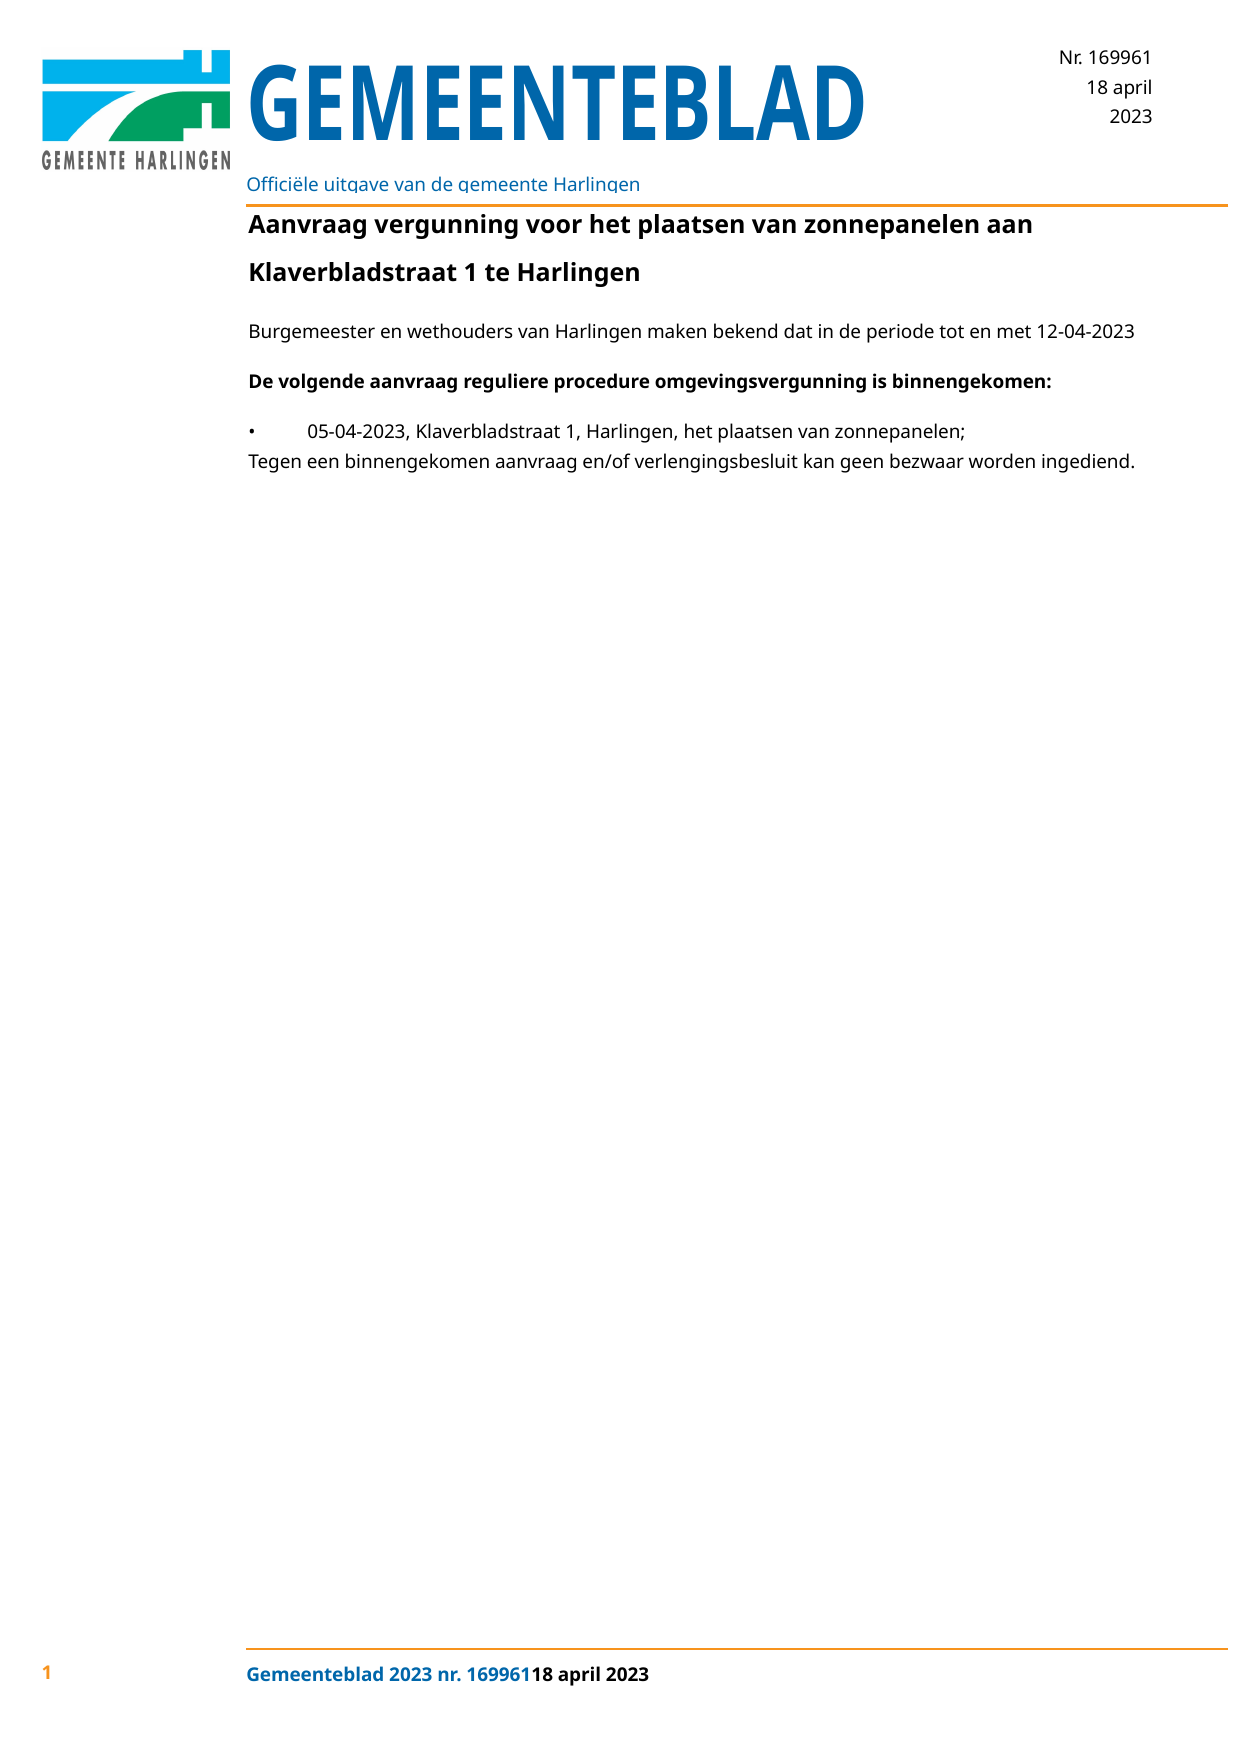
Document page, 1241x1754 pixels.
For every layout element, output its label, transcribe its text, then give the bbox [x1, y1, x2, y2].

text Burgemeester en wethouders van Harlingen maken bekend dat in de periode tot en met 12-04-2023 [248, 318, 1152, 344]
text De volgende aanvraag reguliere procedure omgevingsvergunning is binnengekomen: [248, 368, 1152, 394]
picture [41, 47, 231, 172]
text Tegen een binnengekomen aanvraag en/of verlengingsbesluit kan geen bezwaar worden ingediend. [248, 448, 1152, 474]
text Aanvraag vergunning voor het plaatsen van zonnepanelen aan Klaverbladstraat 1 te Harlingen [248, 207, 1152, 288]
list 05-04-2023, Klaverbladstraat 1, Harlingen, het plaatsen van zonnepanelen; [248, 419, 1152, 444]
